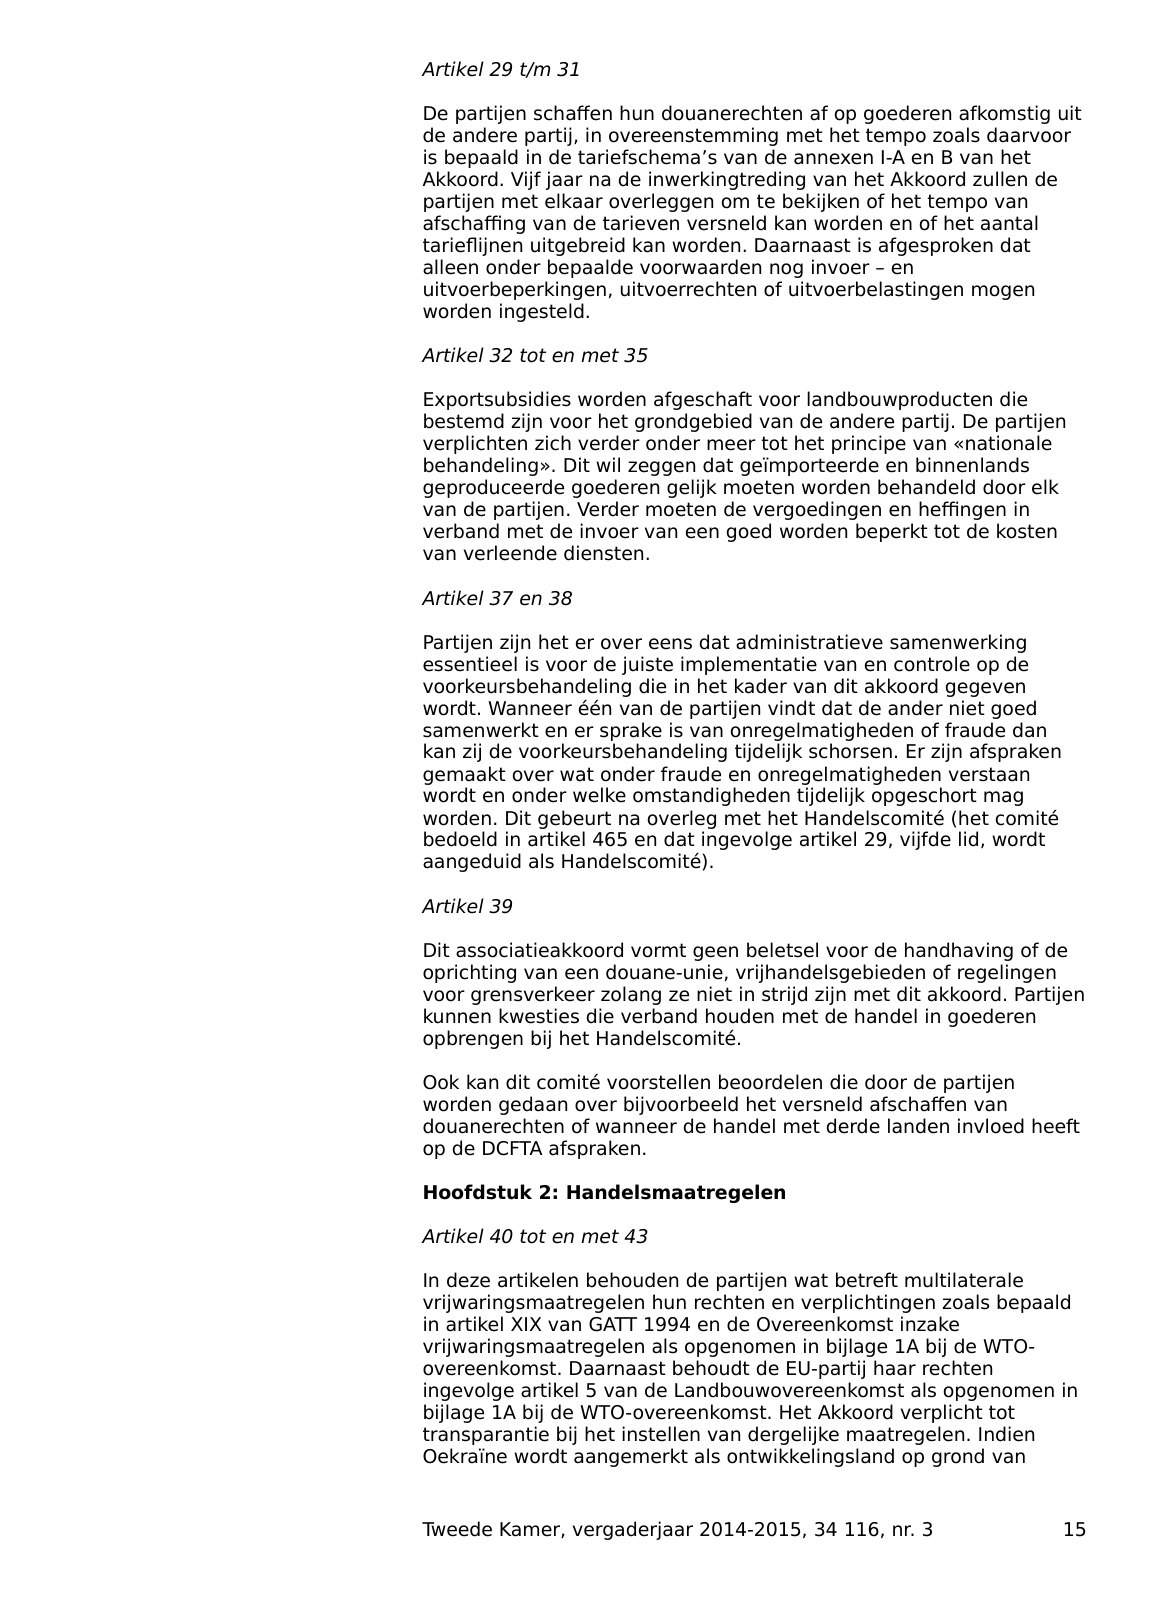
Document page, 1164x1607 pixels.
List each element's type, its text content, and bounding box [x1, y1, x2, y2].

text Dit associatieakkoord vormt geen beletsel voor de handhaving of de oprichting van een douane-unie, vrijhandelsgebieden of regelingen voor grensverkeer zolang ze niet in strijd zijn met dit akkoord. Partijen kunnen kwesties die verband houden met de handel in goederen opbrengen bij het Handelscomité. [422, 940, 1087, 1049]
subtitle Artikel 32 tot en met 35 [422, 345, 1087, 367]
text Ook kan dit comité voorstellen beoordelen die door de partijen worden gedaan over bijvoorbeeld het versneld afschaffen van douanerechten of wanneer de handel met derde landen invloed heeft op de DCFTA afspraken. [422, 1072, 1087, 1160]
subtitle Artikel 39 [422, 896, 1087, 917]
subtitle Hoofdstuk 2: Handelsmaatregelen [422, 1182, 1087, 1204]
subtitle Artikel 40 tot en met 43 [422, 1226, 1087, 1248]
text De partijen schaffen hun douanerechten af op goederen afkomstig uit de andere partij, in overeenstemming met het tempo zoals daarvoor is bepaald in de tariefschema’s van de annexen I-A en B van het Akkoord. Vijf jaar na de inwerkingtreding van het Akkoord zullen de partijen met elkaar overleggen om te bekijken of het tempo van afschaffing van de tarieven versneld kan worden en of het aantal tarieflijnen uitgebreid kan worden. Daarnaast is afgesproken dat alleen onder bepaalde voorwaarden nog invoer – en uitvoerbeperkingen, uitvoerrechten of uitvoerbelastingen mogen worden ingesteld. [422, 103, 1087, 323]
text Exportsubsidies worden afgeschaft voor landbouwproducten die bestemd zijn voor het grondgebied van de andere partij. De partijen verplichten zich verder onder meer tot het principe van «nationale behandeling». Dit wil zeggen dat geïmporteerde en binnenlands geproduceerde goederen gelijk moeten worden behandeld door elk van de partijen. Verder moeten de vergoedingen en heffingen in verband met de invoer van een goed worden beperkt tot de kosten van verleende diensten. [422, 389, 1087, 565]
text Partijen zijn het er over eens dat administratieve samenwerking essentieel is voor de juiste implementatie van en controle op de voorkeursbehandeling die in het kader van dit akkoord gegeven wordt. Wanneer één van de partijen vindt dat de ander niet goed samenwerkt en er sprake is van onregelmatigheden of fraude dan kan zij de voorkeursbehandeling tijdelijk schorsen. Er zijn afspraken gemaakt over wat onder fraude en onregelmatigheden verstaan wordt en onder welke omstandigheden tijdelijk opgeschort mag worden. Dit gebeurt na overleg met het Handelscomité (het comité bedoeld in artikel 465 en dat ingevolge artikel 29, vijfde lid, wordt aangeduid als Handelscomité). [422, 632, 1087, 873]
text In deze artikelen behouden de partijen wat betreft multilaterale vrijwaringsmaatregelen hun rechten en verplichtingen zoals bepaald in artikel XIX van GATT 1994 en de Overeenkomst inzake vrijwaringsmaatregelen als opgenomen in bijlage 1A bij de WTO-overeenkomst. Daarnaast behoudt de EU-partij haar rechten ingevolge artikel 5 van de Landbouwovereenkomst als opgenomen in bijlage 1A bij de WTO-overeenkomst. Het Akkoord verplicht tot transparantie bij het instellen van dergelijke maatregelen. Indien Oekraïne wordt aangemerkt als ontwikkelingsland op grond van [422, 1270, 1087, 1468]
subtitle Artikel 29 t/m 31 [422, 59, 1087, 81]
subtitle Artikel 37 en 38 [422, 587, 1087, 609]
